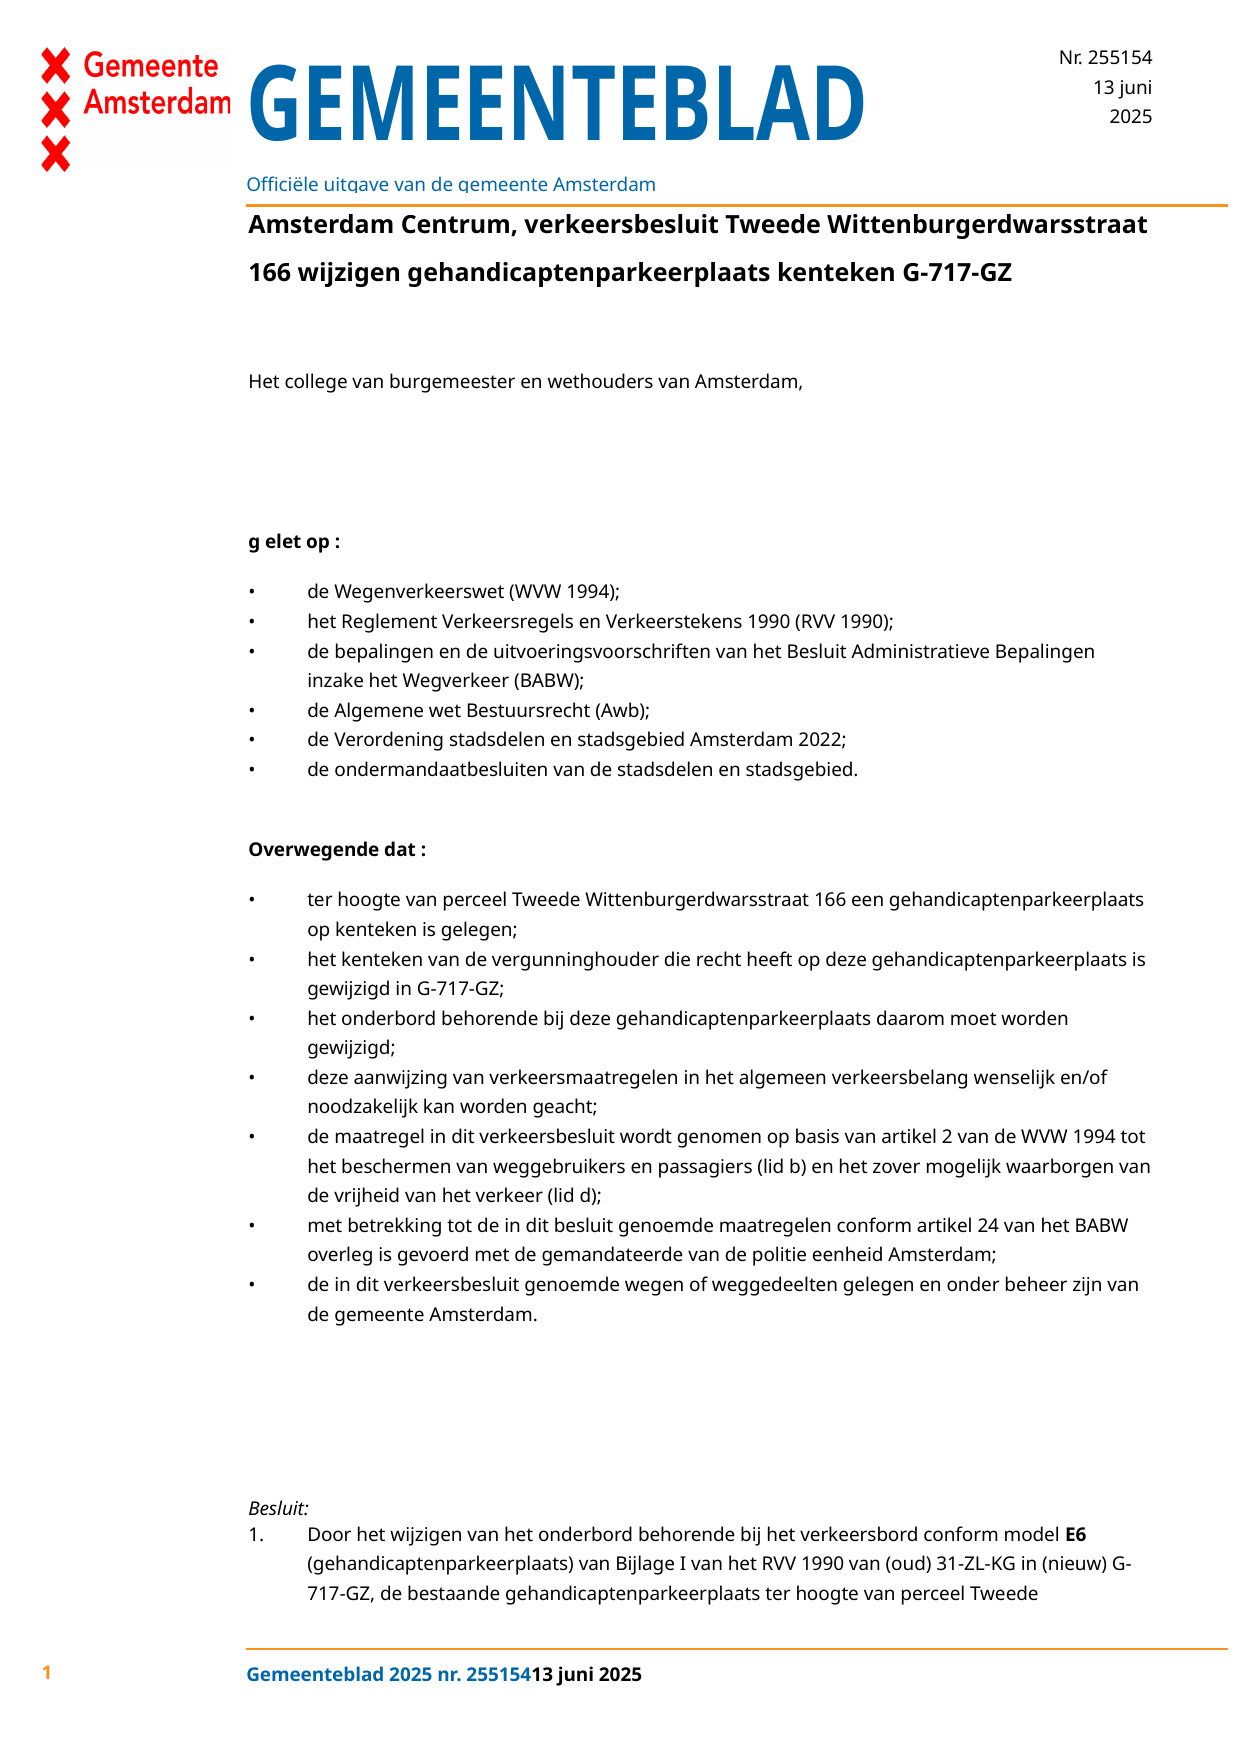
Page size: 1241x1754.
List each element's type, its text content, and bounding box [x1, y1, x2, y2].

list de maatregel in dit verkeersbesluit wordt genomen op basis van artikel 2 van de WVW 1994 tot het beschermen van weggebruikers en passagiers (lid b) en het zover mogelijk waarborgen van de vrijheid van het verkeer (lid d); [248, 1123, 1152, 1208]
list het Reglement Verkeersregels en Verkeerstekens 1990 (RVV 1990); [248, 608, 1152, 634]
list deze aanwijzing van verkeersmaatregelen in het algemeen verkeersbelang wenselijk en/of noodzakelijk kan worden geacht; [248, 1064, 1152, 1119]
text Besluit: [248, 1495, 1152, 1521]
text Het college van burgemeester en wethouders van Amsterdam, [248, 368, 1152, 394]
list met betrekking tot de in dit besluit genoemde maatregelen conform artikel 24 van het BABW overleg is gevoerd met de gemandateerde van de politie eenheid Amsterdam; [248, 1212, 1152, 1267]
list de in dit verkeersbesluit genoemde wegen of weggedeelten gelegen en onder beheer zijn van de gemeente Amsterdam. [248, 1271, 1152, 1326]
list de ondermandaatbesluiten van de stadsdelen en stadsgebied. [248, 756, 1152, 782]
text g elet op : [248, 528, 1152, 554]
list de Verordening stadsdelen en stadsgebied Amsterdam 2022; [248, 727, 1152, 752]
text Amsterdam Centrum, verkeersbesluit Tweede Wittenburgerdwarsstraat 166 wijzigen gehandicaptenparkeerplaats kenteken G-717-GZ [248, 207, 1152, 288]
list de Algemene wet Bestuursrecht (Awb); [248, 697, 1152, 723]
list het onderbord behorende bij deze gehandicaptenparkeerplaats daarom moet worden gewijzigd; [248, 1005, 1152, 1060]
text Overwegende dat : [248, 836, 1152, 862]
list ter hoogte van perceel Tweede Wittenburgerdwarsstraat 166 een gehandicaptenparkeerplaats op kenteken is gelegen; [248, 887, 1152, 942]
list Door het wijzigen van het onderbord behorende bij het verkeersbord conform model E6 (gehandicaptenparkeerplaats) van Bijlage I van het RVV 1990 van (oud) 31-ZL-KG in (nieuw) G-717-GZ, de bestaande gehandicaptenparkeerplaats ter hoogte van perceel Tweede [248, 1521, 1152, 1606]
picture [41, 47, 231, 172]
list de Wegenverkeerswet (WVW 1994); [248, 579, 1152, 604]
list het kenteken van de vergunninghouder die recht heeft op deze gehandicaptenparkeerplaats is gewijzigd in G-717-GZ; [248, 946, 1152, 1001]
list de bepalingen en de uitvoeringsvoorschriften van het Besluit Administratieve Bepalingen inzake het Wegverkeer (BABW); [248, 638, 1152, 693]
